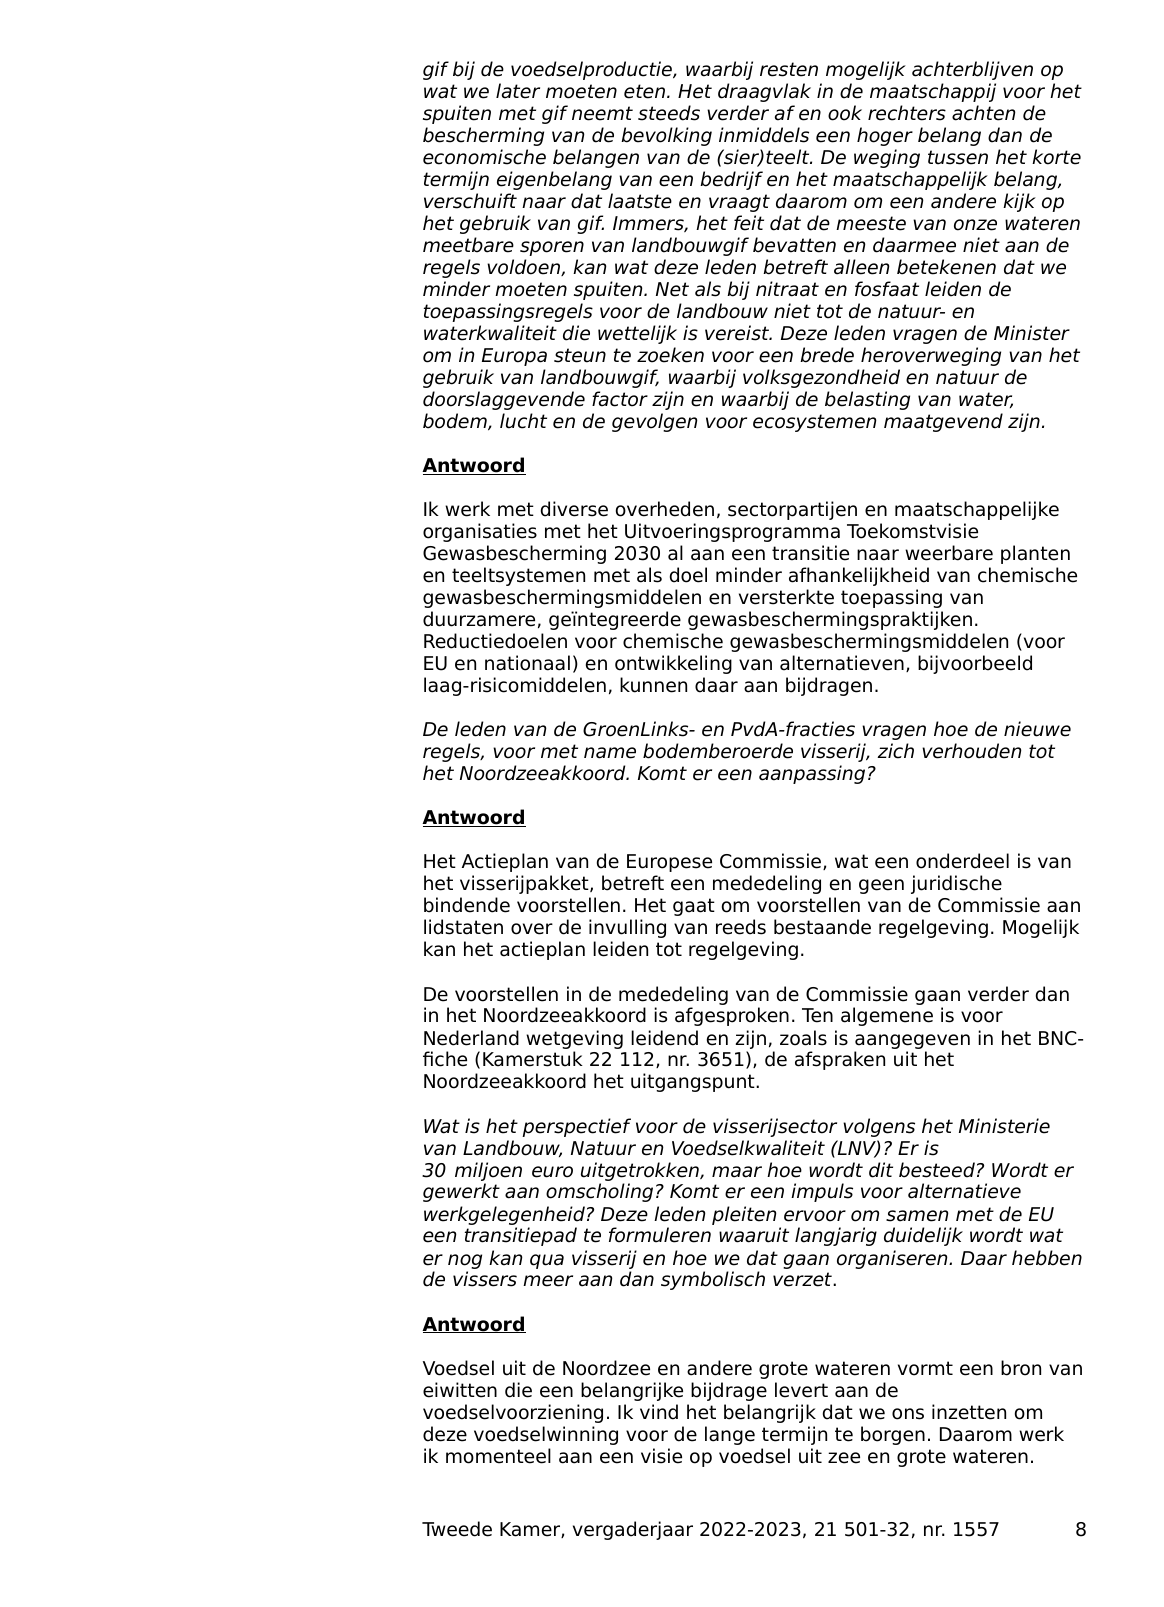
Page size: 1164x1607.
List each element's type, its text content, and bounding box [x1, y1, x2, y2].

text gif bij de voedselproductie, waarbij resten mogelijk achterblijven op wat we later moeten eten. Het draagvlak in de maatschappij voor het spuiten met gif neemt steeds verder af en ook rechters achten de bescherming van de bevolking inmiddels een hoger belang dan de economische belangen van de (sier)teelt. De weging tussen het korte termijn eigenbelang van een bedrijf en het maatschappelijk belang, verschuift naar dat laatste en vraagt daarom om een andere kijk op het gebruik van gif. Immers, het feit dat de meeste van onze wateren meetbare sporen van landbouwgif bevatten en daarmee niet aan de regels voldoen, kan wat deze leden betreft alleen betekenen dat we minder moeten spuiten. Net als bij nitraat en fosfaat leiden de toepassingsregels voor de landbouw niet tot de natuur- en waterkwaliteit die wettelijk is vereist. Deze leden vragen de Minister om in Europa steun te zoeken voor een brede heroverweging van het gebruik van landbouwgif, waarbij volksgezondheid en natuur de doorslaggevende factor zijn en waarbij de belasting van water, bodem, lucht en de gevolgen voor ecosystemen maatgevend zijn. [422, 59, 1087, 433]
text De leden van de GroenLinks- en PvdA-fracties vragen hoe de nieuwe regels, voor met name bodemberoerde visserij, zich verhouden tot het Noordzeeakkoord. Komt er een aanpassing? [422, 719, 1087, 785]
subtitle Antwoord [422, 807, 1087, 829]
text Ik werk met diverse overheden, sectorpartijen en maatschappelijke organisaties met het Uitvoeringsprogramma Toekomstvisie Gewasbescherming 2030 al aan een transitie naar weerbare planten en teeltsystemen met als doel minder afhankelijkheid van chemische gewasbeschermingsmiddelen en versterkte toepassing van duurzamere, geïntegreerde gewasbeschermingspraktijken. Reductiedoelen voor chemische gewasbeschermingsmiddelen (voor EU en nationaal) en ontwikkeling van alternatieven, bijvoorbeeld laag-risicomiddelen, kunnen daar aan bijdragen. [422, 499, 1087, 697]
text De voorstellen in de mededeling van de Commissie gaan verder dan in het Noordzeeakkoord is afgesproken. Ten algemene is voor Nederland wetgeving leidend en zijn, zoals is aangegeven in het BNC-fiche (Kamerstuk 22 112, nr. 3651), de afspraken uit het Noordzeeakkoord het uitgangspunt. [422, 983, 1087, 1093]
text Voedsel uit de Noordzee en andere grote wateren vormt een bron van eiwitten die een belangrijke bijdrage levert aan de voedselvoorziening. Ik vind het belangrijk dat we ons inzetten om deze voedselwinning voor de lange termijn te borgen. Daarom werk ik momenteel aan een visie op voedsel uit zee en grote wateren. [422, 1358, 1087, 1468]
text Wat is het perspectief voor de visserijsector volgens het Ministerie van Landbouw, Natuur en Voedselkwaliteit (LNV)? Er is 30 miljoen euro uitgetrokken, maar hoe wordt dit besteed? Wordt er gewerkt aan omscholing? Komt er een impuls voor alternatieve werkgelegenheid? Deze leden pleiten ervoor om samen met de EU een transitiepad te formuleren waaruit langjarig duidelijk wordt wat er nog kan qua visserij en hoe we dat gaan organiseren. Daar hebben de vissers meer aan dan symbolisch verzet. [422, 1116, 1087, 1291]
subtitle Antwoord [422, 1313, 1087, 1336]
subtitle Antwoord [422, 455, 1087, 477]
text Het Actieplan van de Europese Commissie, wat een onderdeel is van het visserijpakket, betreft een mededeling en geen juridische bindende voorstellen. Het gaat om voorstellen van de Commissie aan lidstaten over de invulling van reeds bestaande regelgeving. Mogelijk kan het actieplan leiden tot regelgeving. [422, 851, 1087, 961]
